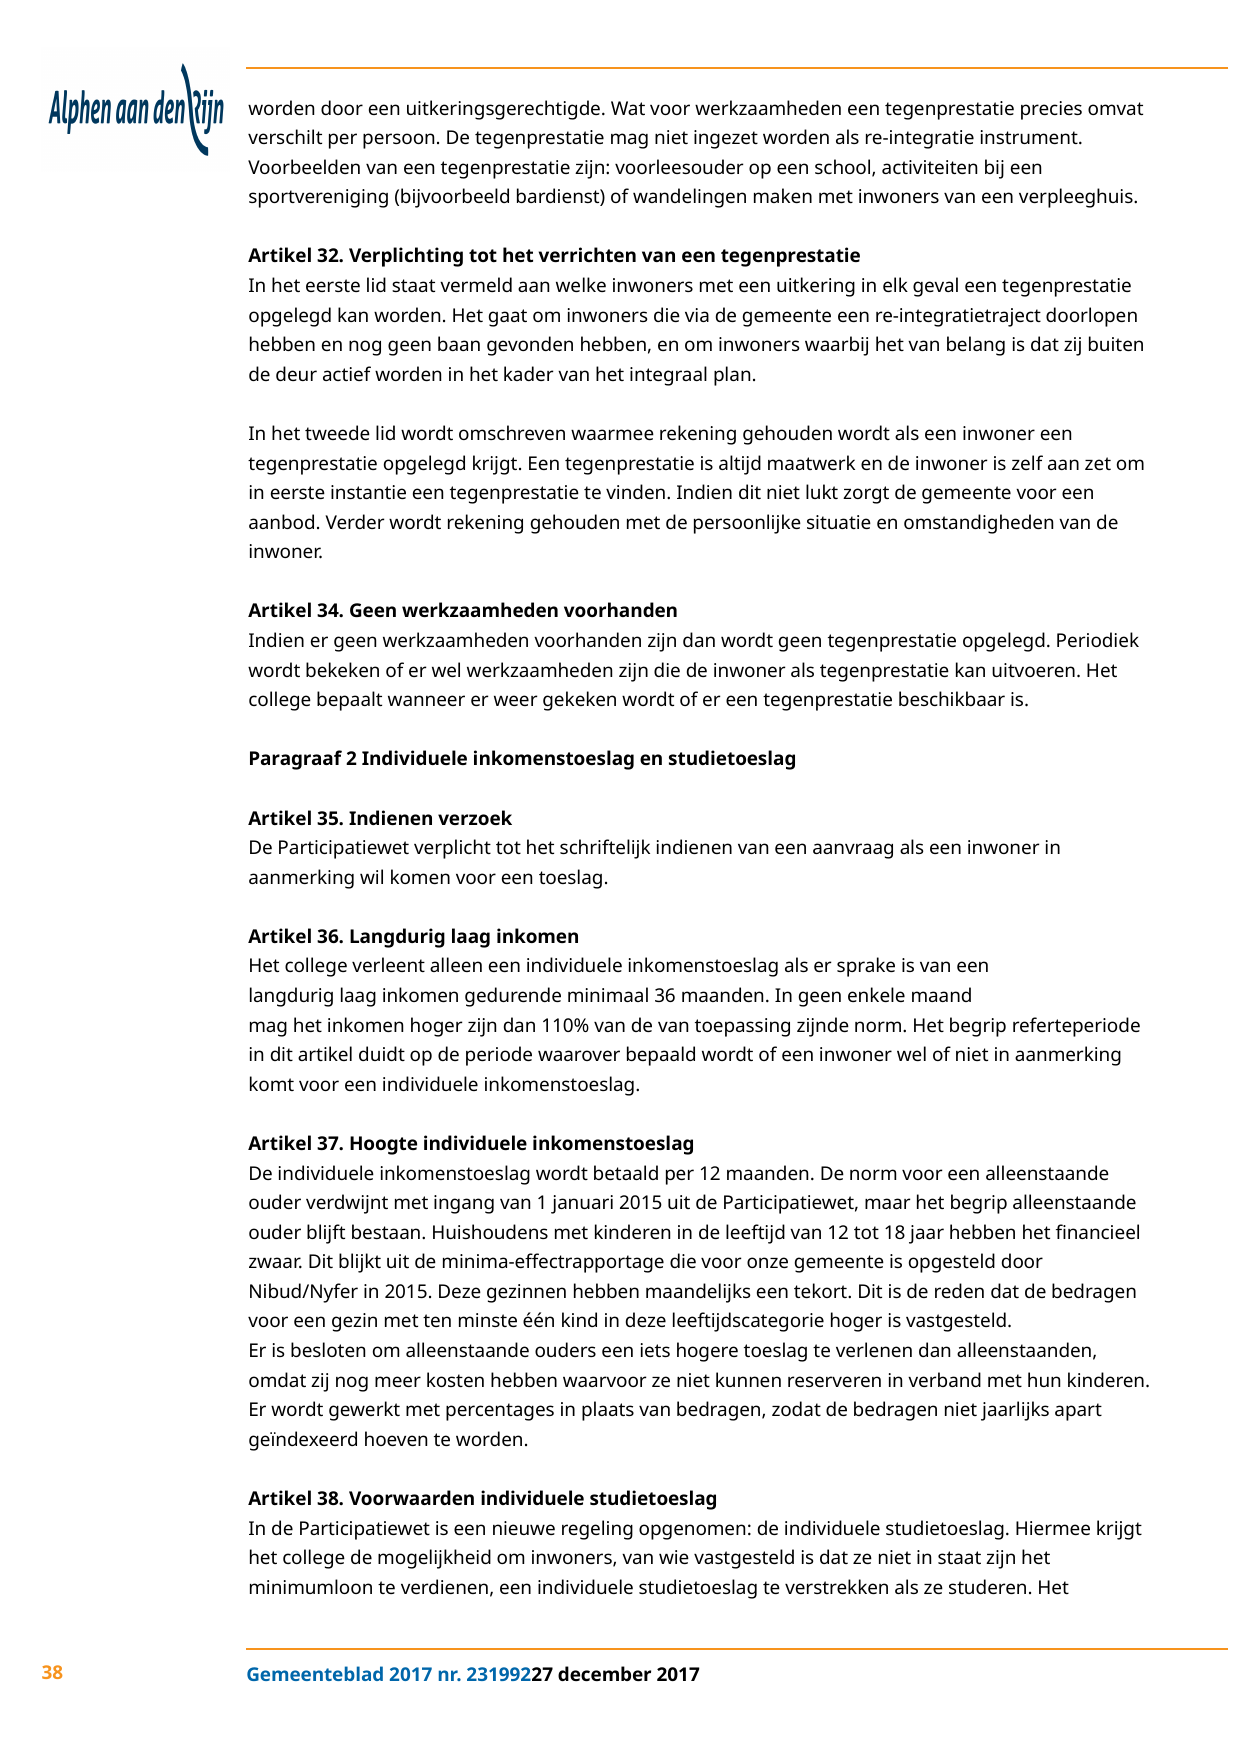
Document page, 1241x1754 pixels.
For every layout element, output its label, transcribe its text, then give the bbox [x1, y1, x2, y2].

text mag het inkomen hoger zijn dan 110% van de van toepassing zijnde norm. Het begrip referteperiode in dit artikel duidt op de periode waarover bepaald wordt of een inwoner wel of niet in aanmerking komt voor een individuele inkomenstoeslag. [248, 1012, 1152, 1097]
text In het tweede lid wordt omschreven waarmee rekening gehouden wordt als een inwoner een tegenprestatie opgelegd krijgt. Een tegenprestatie is altijd maatwerk en de inwoner is zelf aan zet om in eerste instantie een tegenprestatie te vinden. Indien dit niet lukt zorgt de gemeente voor een aanbod. Verder wordt rekening gehouden met de persoonlijke situatie en omstandigheden van de inwoner. [248, 420, 1152, 564]
text Het college verleent alleen een individuele inkomenstoeslag als er sprake is van een [248, 953, 1152, 978]
text De Participatiewet verplicht tot het schriftelijk indienen van een aanvraag als een inwoner in aanmerking wil komen voor een toeslag. [248, 834, 1152, 890]
text Artikel 32. Verplichting tot het verrichten van een tegenprestatie [248, 243, 1152, 268]
text Artikel 37. Hoogte individuele inkomenstoeslag [248, 1130, 1152, 1156]
text Paragraaf 2 Individuele inkomenstoeslag en studietoeslag [248, 746, 1152, 771]
text Er is besloten om alleenstaande ouders een iets hogere toeslag te verlenen dan alleenstaanden, omdat zij nog meer kosten hebben waarvoor ze niet kunnen reserveren in verband met hun kinderen. Er wordt gewerkt met percentages in plaats van bedragen, zodat de bedragen niet jaarlijks apart geïndexeerd hoeven te worden. [248, 1337, 1152, 1452]
text langdurig laag inkomen gedurende minimaal 36 maanden. In geen enkele maand [248, 982, 1152, 1008]
text Artikel 38. Voorwaarden individuele studietoeslag [248, 1485, 1152, 1511]
text worden door een uitkeringsgerechtigde. Wat voor werkzaamheden een tegenprestatie precies omvat verschilt per persoon. De tegenprestatie mag niet ingezet worden als re-integratie instrument. Voorbeelden van een tegenprestatie zijn: voorleesouder op een school, activiteiten bij een sportvereniging (bijvoorbeeld bardienst) of wandelingen maken met inwoners van een verpleeghuis. [248, 95, 1152, 209]
text In het eerste lid staat vermeld aan welke inwoners met een uitkering in elk geval een tegenprestatie opgelegd kan worden. Het gaat om inwoners die via de gemeente een re-integratietraject doorlopen hebben en nog geen baan gevonden hebben, en om inwoners waarbij het van belang is dat zij buiten de deur actief worden in het kader van het integraal plan. [248, 272, 1152, 387]
text Artikel 36. Langdurig laag inkomen [248, 923, 1152, 949]
text De individuele inkomenstoeslag wordt betaald per 12 maanden. De norm voor een alleenstaande ouder verdwijnt met ingang van 1 januari 2015 uit de Participatiewet, maar het begrip alleenstaande ouder blijft bestaan. Huishoudens met kinderen in de leeftijd van 12 tot 18 jaar hebben het financieel zwaar. Dit blijkt uit de minima-effectrapportage die voor onze gemeente is opgesteld door Nibud/Nyfer in 2015. Deze gezinnen hebben maandelijks een tekort. Dit is de reden dat de bedragen voor een gezin met ten minste één kind in deze leeftijdscategorie hoger is vastgesteld. [248, 1160, 1152, 1333]
text Artikel 34. Geen werkzaamheden voorhanden [248, 598, 1152, 623]
text Artikel 35. Indienen verzoek [248, 805, 1152, 831]
text Indien er geen werkzaamheden voorhanden zijn dan wordt geen tegenprestatie opgelegd. Periodiek wordt bekeken of er wel werkzaamheden zijn die de inwoner als tegenprestatie kan uitvoeren. Het college bepaalt wanneer er weer gekeken wordt of er een tegenprestatie beschikbaar is. [248, 627, 1152, 712]
picture [41, 47, 231, 172]
text In de Participatiewet is een nieuwe regeling opgenomen: de individuele studietoeslag. Hiermee krijgt het college de mogelijkheid om inwoners, van wie vastgesteld is dat ze niet in staat zijn het minimumloon te verdienen, een individuele studietoeslag te verstrekken als ze studeren. Het [248, 1515, 1152, 1600]
